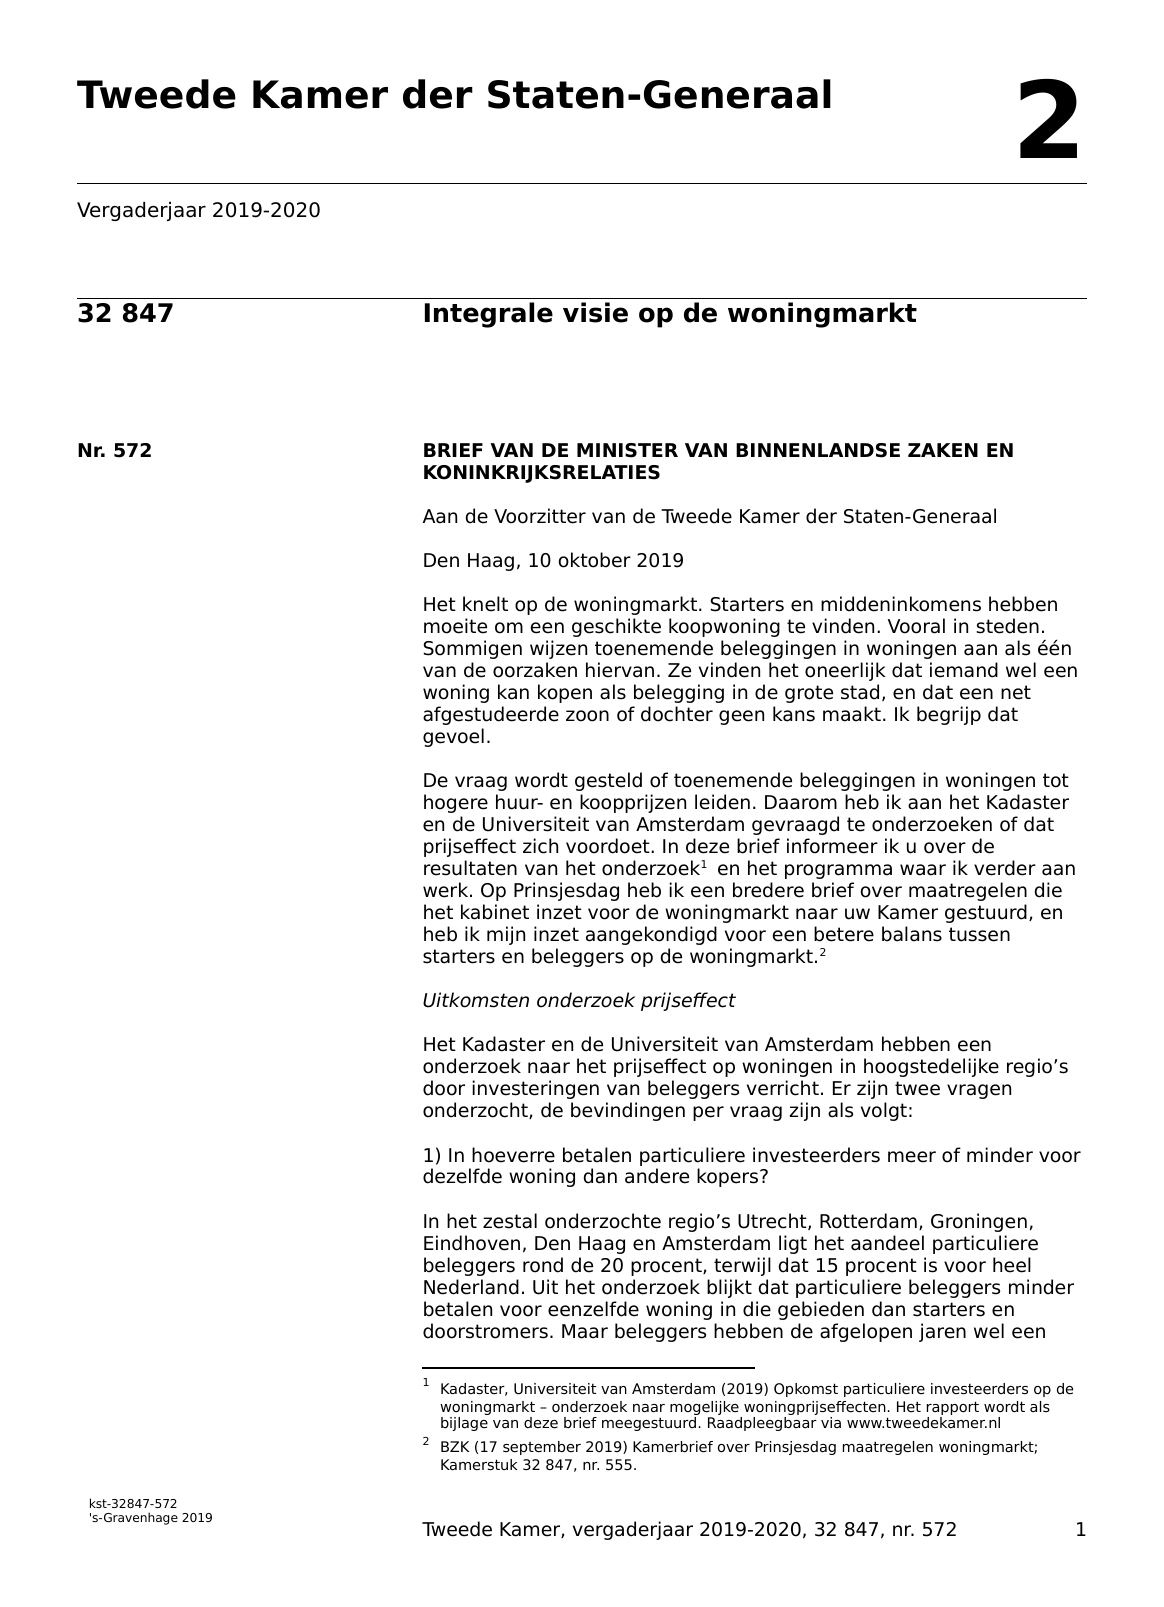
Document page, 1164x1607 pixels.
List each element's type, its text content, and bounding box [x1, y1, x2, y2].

table_header 2 [886, 59, 1087, 183]
subtitle Nr. 572 BRIEF VAN DE MINISTER VAN BINNENLANDSE ZAKEN EN KONINKRIJKSRELATIES [77, 440, 1087, 484]
text Kadaster, Universiteit van Amsterdam (2019) Opkomst particuliere investeerders op de woningmarkt – onderzoek naar mogelijke woningprijseffecten. Het rapport wordt als bijlage van deze brief meegestuurd. Raadpleegbaar via www.tweedekamer.nl [422, 1377, 1087, 1432]
text Het knelt op de woningmarkt. Starters en middeninkomens hebben moeite om een geschikte koopwoning te vinden. Vooral in steden. Sommigen wijzen toenemende beleggingen in woningen aan als één van de oorzaken hiervan. Ze vinden het oneerlijk dat iemand wel een woning kan kopen als belegging in de grote stad, en dat een net afgestudeerde zoon of dochter geen kans maakt. Ik begrijp dat gevoel. [422, 594, 1087, 748]
subtitle 32 847 Integrale visie op de woningmarkt [77, 299, 1087, 329]
text In het zestal onderzochte regio’s Utrecht, Rotterdam, Groningen, Eindhoven, Den Haag en Amsterdam ligt het aandeel particuliere beleggers rond de 20 procent, terwijl dat 15 procent is voor heel Nederland. Uit het onderzoek blijkt dat particuliere beleggers minder betalen voor eenzelfde woning in die gebieden dan starters en doorstromers. Maar beleggers hebben de afgelopen jaren wel een [422, 1211, 1087, 1342]
text Het Kadaster en de Universiteit van Amsterdam hebben een onderzoek naar het prijseffect op woningen in hoogstedelijke regio’s door investeringen van beleggers verricht. Er zijn twee vragen onderzocht, de bevindingen per vraag zijn als volgt: [422, 1034, 1087, 1122]
text 1) In hoeverre betalen particuliere investeerders meer of minder voor dezelfde woning dan andere kopers? [422, 1144, 1087, 1188]
text BZK (17 september 2019) Kamerbrief over Prinsjesdag maatregelen woningmarkt; Kamerstuk 32 847, nr. 555. [422, 1435, 1087, 1474]
text 's-Gravenhage 2019 [88, 1511, 323, 1525]
text kst-32847-572 [88, 1497, 323, 1511]
table_cell Vergaderjaar 2019-2020 [77, 184, 1087, 298]
subtitle Uitkomsten onderzoek prijseffect [422, 990, 1087, 1012]
table_header Tweede Kamer der Staten-Generaal [77, 59, 886, 183]
text Aan de Voorzitter van de Tweede Kamer der Staten-Generaal [422, 506, 1087, 528]
text Den Haag, 10 oktober 2019 [422, 550, 1087, 572]
text De vraag wordt gesteld of toenemende beleggingen in woningen tot hogere huur- en koopprijzen leiden. Daarom heb ik aan het Kadaster en de Universiteit van Amsterdam gevraagd te onderzoeken of dat prijseffect zich voordoet. In deze brief informeer ik u over de resultaten van het onderzoek en het programma waar ik verder aan werk. Op Prinsjesdag heb ik een bredere brief over maatregelen die het kabinet inzet voor de woningmarkt naar uw Kamer gestuurd, en heb ik mijn inzet aangekondigd voor een betere balans tussen starters en beleggers op de woningmarkt. [422, 770, 1087, 968]
